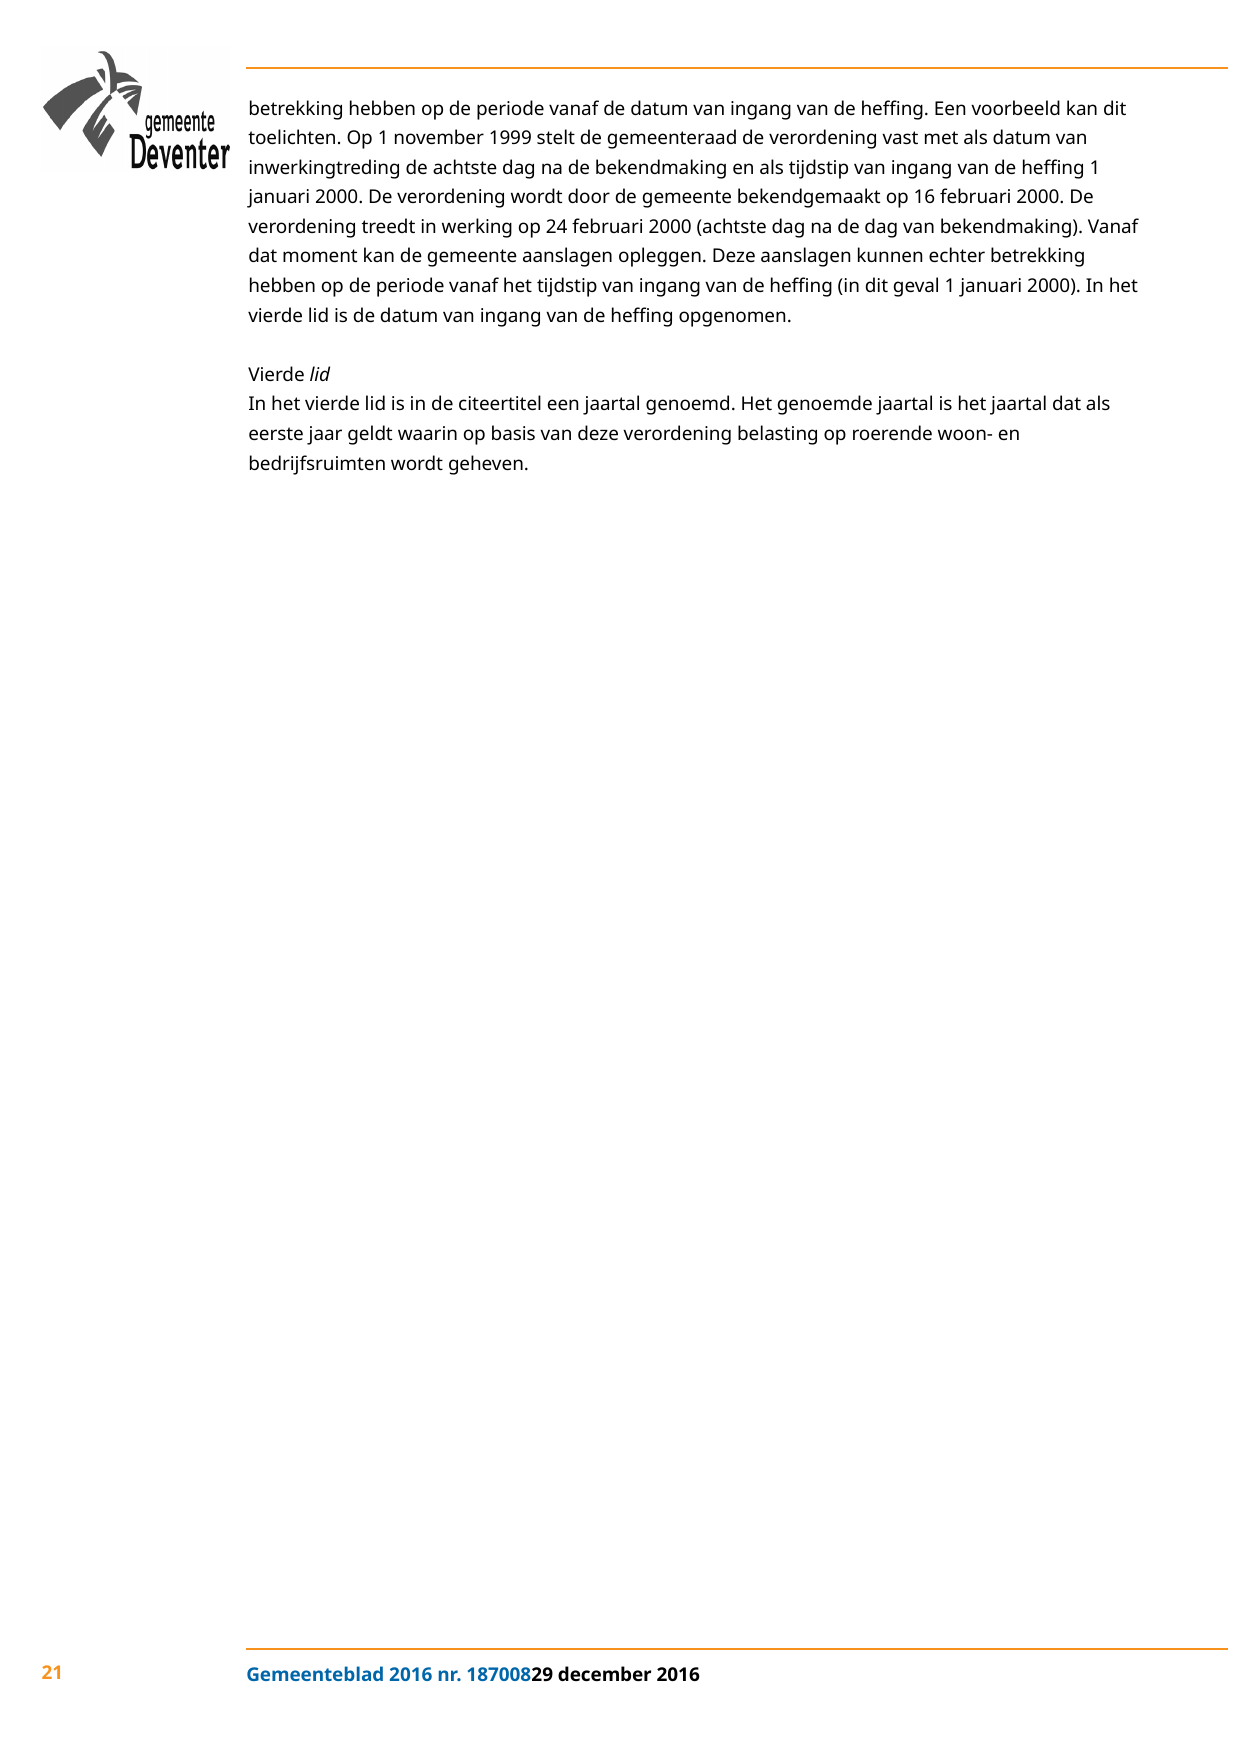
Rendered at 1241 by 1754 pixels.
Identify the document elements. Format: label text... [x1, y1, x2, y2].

text In het vierde lid is in de citeertitel een jaartal genoemd. Het genoemde jaartal is het jaartal dat als eerste jaar geldt waarin op basis van deze verordening belasting op roerende woon- en bedrijfsruimten wordt geheven. [248, 391, 1152, 476]
picture [41, 47, 231, 172]
text Vierde lid [248, 361, 1152, 387]
text betrekking hebben op de periode vanaf de datum van ingang van de heffing. Een voorbeeld kan dit toelichten. Op 1 november 1999 stelt de gemeenteraad de verordening vast met als datum van inwerkingtreding de achtste dag na de bekendmaking en als tijdstip van ingang van de heffing 1 januari 2000. De verordening wordt door de gemeente bekendgemaakt op 16 februari 2000. De verordening treedt in werking op 24 februari 2000 (achtste dag na de dag van bekendmaking). Vanaf dat moment kan de gemeente aanslagen opleggen. Deze aanslagen kunnen echter betrekking hebben op de periode vanaf het tijdstip van ingang van de heffing (in dit geval 1 januari 2000). In het vierde lid is de datum van ingang van de heffing opgenomen. [248, 95, 1152, 328]
